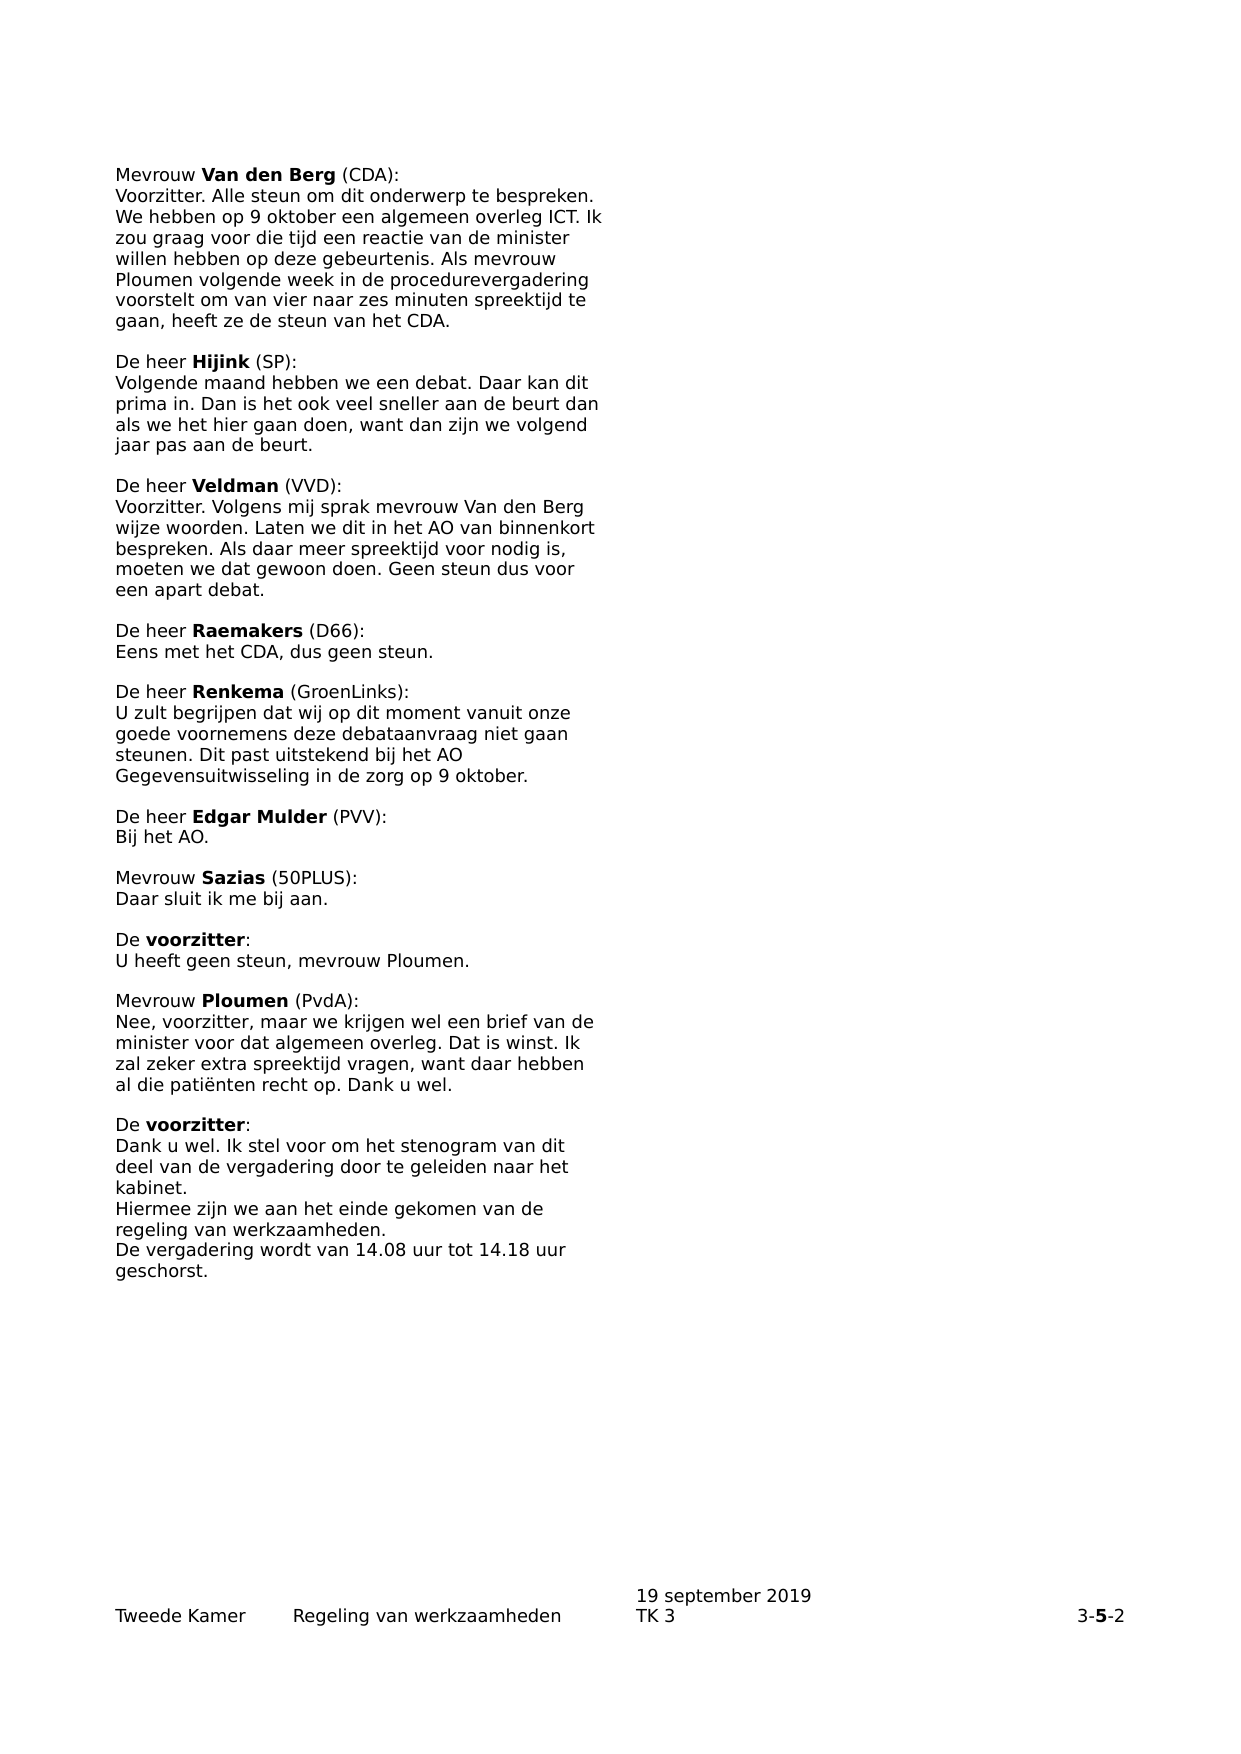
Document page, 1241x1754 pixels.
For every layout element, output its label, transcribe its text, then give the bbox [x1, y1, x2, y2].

text De voorzitter: [115, 929, 605, 950]
text De heer Hijink (SP): [115, 352, 605, 373]
text Daar sluit ik me bij aan. [115, 889, 605, 909]
text De vergadering wordt van 14.08 uur tot 14.18 uur geschorst. [115, 1240, 605, 1282]
text De heer Edgar Mulder (PVV): [115, 806, 605, 827]
text Volgende maand hebben we een debat. Daar kan dit prima in. Dan is het ook veel sneller aan de beurt dan als we het hier gaan doen, want dan zijn we volgend jaar pas aan de beurt. [115, 373, 605, 456]
text U heeft geen steun, mevrouw Ploumen. [115, 950, 605, 971]
text Voorzitter. Volgens mij sprak mevrouw Van den Berg wijze woorden. Laten we dit in het AO van binnenkort bespreken. Als daar meer spreektijd voor nodig is, moeten we dat gewoon doen. Geen steun dus voor een apart debat. [115, 497, 605, 601]
text Mevrouw Ploumen (PvdA): [115, 991, 605, 1012]
text Mevrouw Sazias (50PLUS): [115, 868, 605, 889]
text Hiermee zijn we aan het einde gekomen van de regeling van werkzaamheden. [115, 1198, 605, 1240]
text Nee, voorzitter, maar we krijgen wel een brief van de minister voor dat algemeen overleg. Dat is winst. Ik zal zeker extra spreektijd vragen, want daar hebben al die patiënten recht op. Dank u wel. [115, 1012, 605, 1095]
text De heer Veldman (VVD): [115, 476, 605, 497]
text De voorzitter: [115, 1115, 605, 1136]
text U zult begrijpen dat wij op dit moment vanuit onze goede voornemens deze debataanvraag niet gaan steunen. Dit past uitstekend bij het AO Gegevensuitwisseling in de zorg op 9 oktober. [115, 703, 605, 786]
text Dank u wel. Ik stel voor om het stenogram van dit deel van de vergadering door te geleiden naar het kabinet. [115, 1136, 605, 1198]
text De heer Renkema (GroenLinks): [115, 682, 605, 703]
text De heer Raemakers (D66): [115, 621, 605, 642]
text Mevrouw Van den Berg (CDA): [115, 165, 605, 186]
text Voorzitter. Alle steun om dit onderwerp te bespreken. We hebben op 9 oktober een algemeen overleg ICT. Ik zou graag voor die tijd een reactie van de minister willen hebben op deze gebeurtenis. Als mevrouw Ploumen volgende week in de procedurevergadering voorstelt om van vier naar zes minuten spreektijd te gaan, heeft ze de steun van het CDA. [115, 186, 605, 332]
text Bij het AO. [115, 827, 605, 848]
text Eens met het CDA, dus geen steun. [115, 642, 605, 662]
